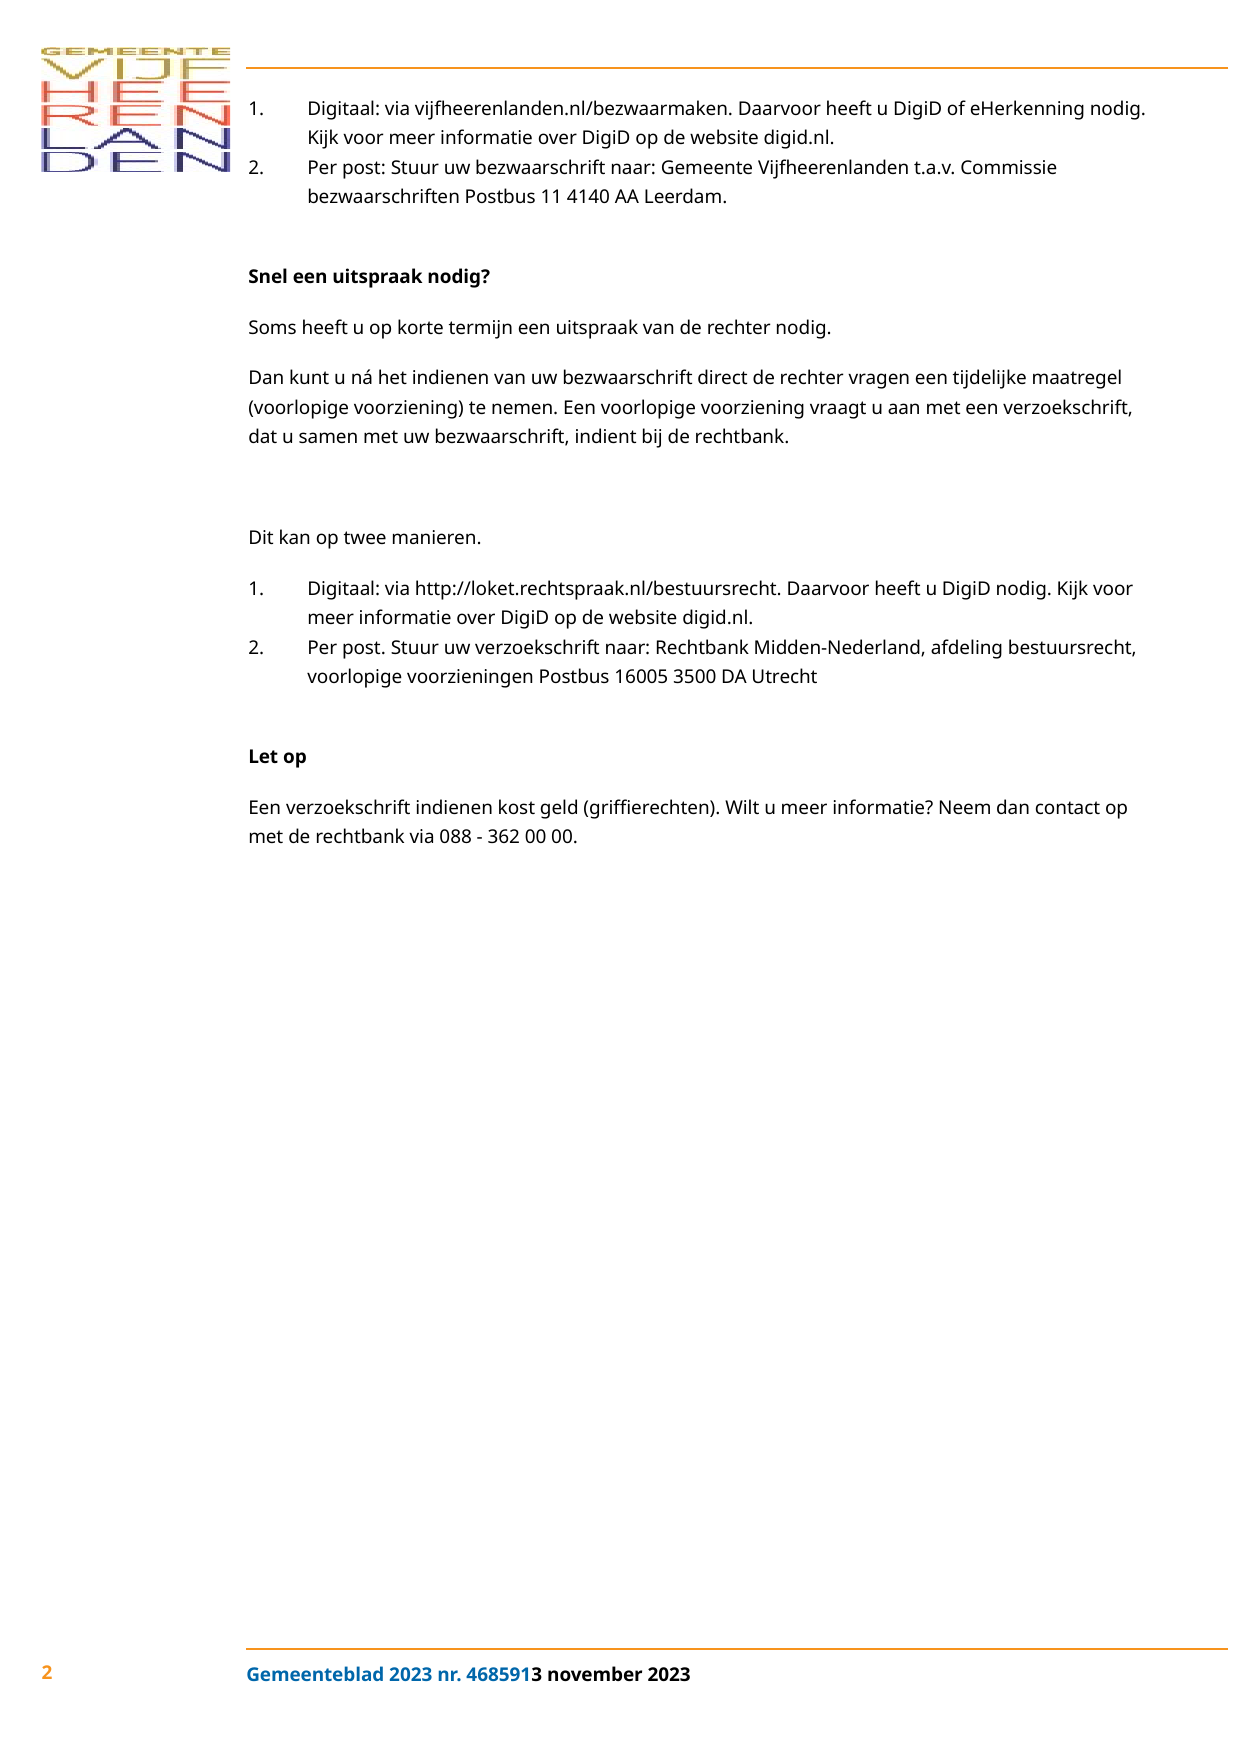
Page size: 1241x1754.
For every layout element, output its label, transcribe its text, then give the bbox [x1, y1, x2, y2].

list Digitaal: via vijfheerenlanden.nl/bezwaarmaken. Daarvoor heeft u DigiD of eHerkenning nodig. Kijk voor meer informatie over DigiD op de website digid.nl. [248, 95, 1152, 150]
text Dan kunt u ná het indienen van uw bezwaarschrift direct de rechter vragen een tijdelijke maatregel (voorlopige voorziening) te nemen. Een voorlopige voorziening vraagt u aan met een verzoekschrift, dat u samen met uw bezwaarschrift, indient bij de rechtbank. [248, 364, 1152, 449]
list Per post. Stuur uw verzoekschrift naar: Rechtbank Midden-Nederland, afdeling bestuursrecht, voorlopige voorzieningen Postbus 16005 3500 DA Utrecht [248, 634, 1152, 689]
text Soms heeft u op korte termijn een uitspraak van de rechter nodig. [248, 314, 1152, 340]
list Per post: Stuur uw bezwaarschrift naar: Gemeente Vijfheerenlanden t.a.v. Commissie bezwaarschriften Postbus 11 4140 AA Leerdam. [248, 154, 1152, 209]
picture [41, 47, 231, 172]
text Dit kan op twee manieren. [248, 524, 1152, 550]
text Snel een uitspraak nodig? [248, 263, 1152, 289]
text Een verzoekschrift indienen kost geld (griffierechten). Wilt u meer informatie? Neem dan contact op met de rechtbank via 088 - 362 00 00. [248, 794, 1152, 849]
text Let op [248, 743, 1152, 769]
list Digitaal: via http://loket.rechtspraak.nl/bestuursrecht. Daarvoor heeft u DigiD nodig. Kijk voor meer informatie over DigiD op de website digid.nl. [248, 575, 1152, 630]
